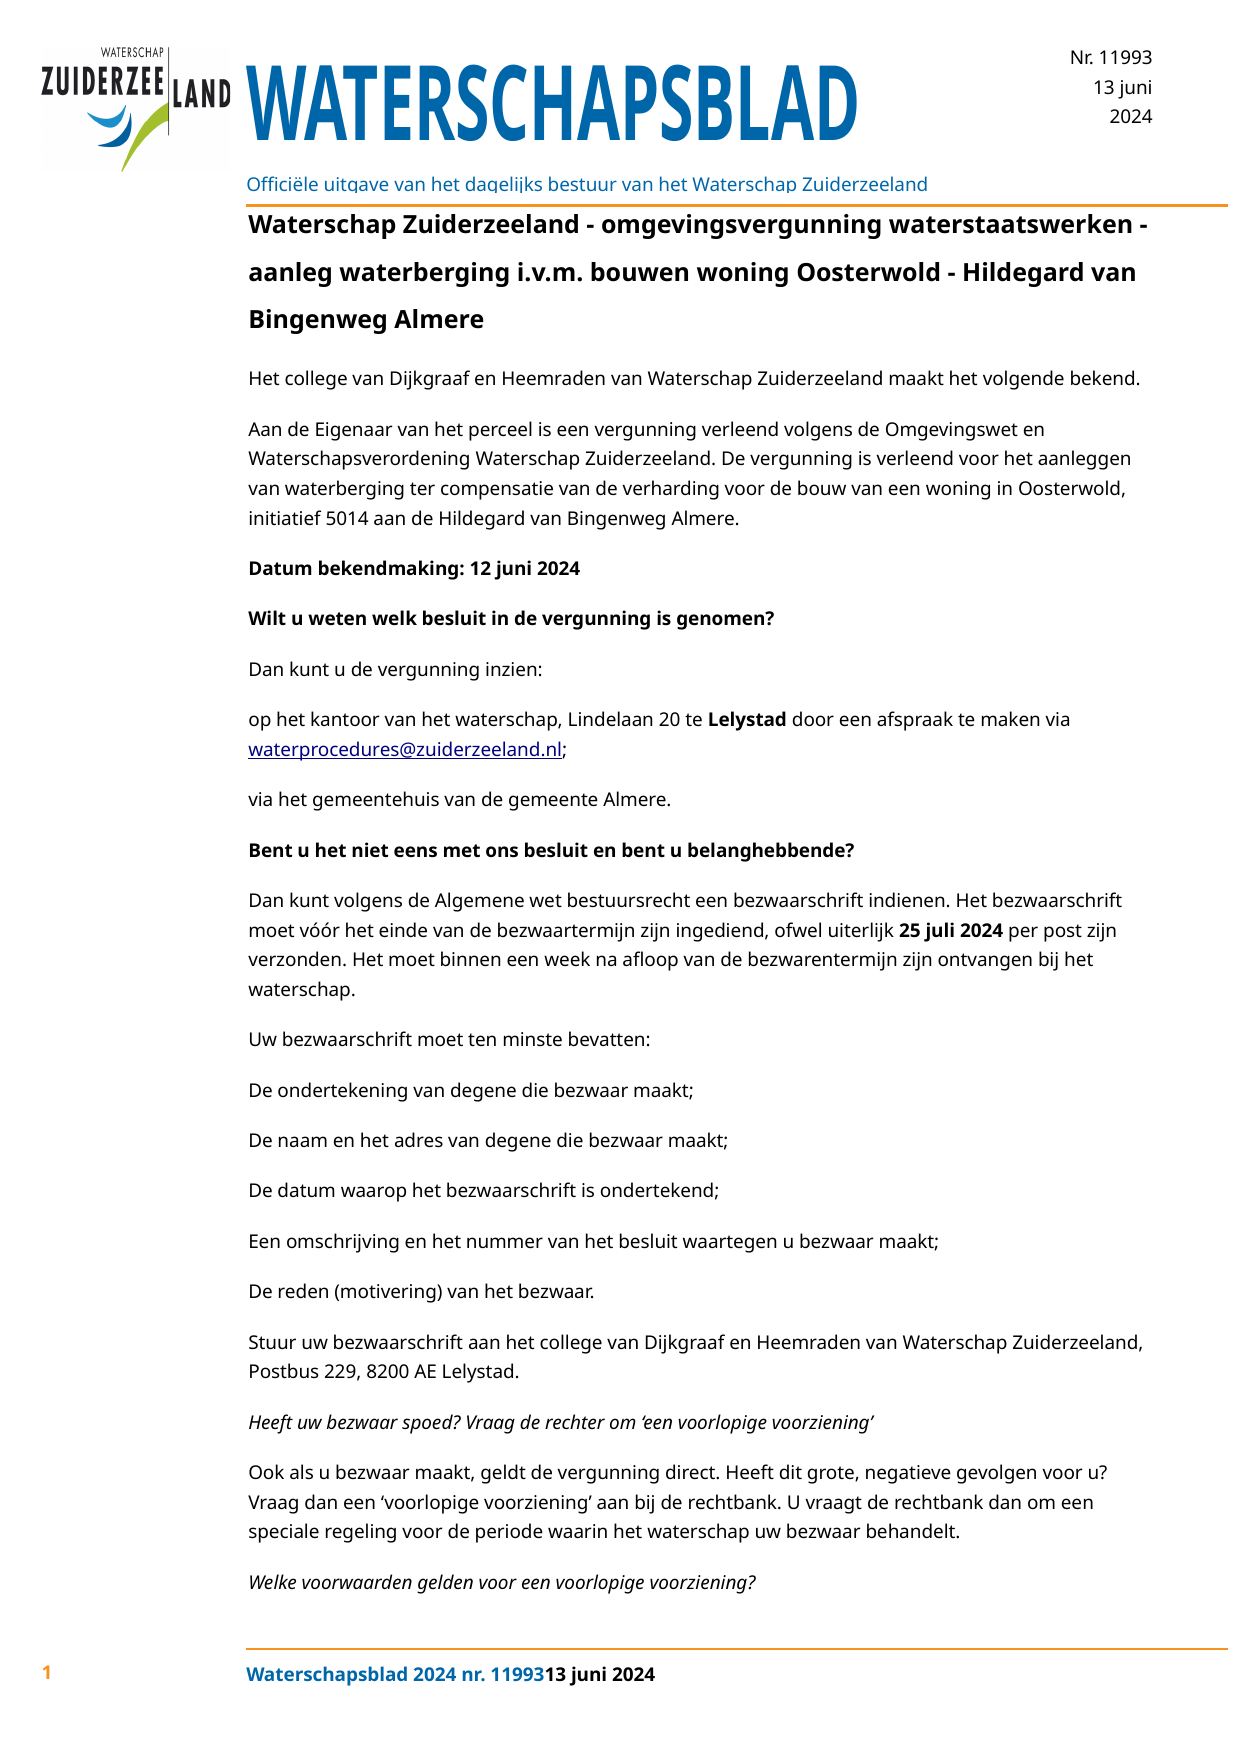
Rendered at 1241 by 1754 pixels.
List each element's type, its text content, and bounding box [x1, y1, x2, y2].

text Uw bezwaarschrift moet ten minste bevatten: [248, 1026, 1152, 1052]
text Stuur uw bezwaarschrift aan het college van Dijkgraaf en Heemraden van Waterschap Zuiderzeeland, Postbus 229, 8200 AE Lelystad. [248, 1329, 1152, 1384]
text op het kantoor van het waterschap, Lindelaan 20 te Lelystad door een afspraak te maken via waterprocedures@zuiderzeeland.nl; [248, 706, 1152, 762]
text Dan kunt volgens de Algemene wet bestuursrecht een bezwaarschrift indienen. Het bezwaarschrift moet vóór het einde van de bezwaartermijn zijn ingediend, ofwel uiterlijk 25 juli 2024 per post zijn verzonden. Het moet binnen een week na afloop van de bezwarentermijn zijn ontvangen bij het waterschap. [248, 887, 1152, 1002]
text Aan de Eigenaar van het perceel is een vergunning verleend volgens de Omgevingswet en Waterschapsverordening Waterschap Zuiderzeeland. De vergunning is verleend voor het aanleggen van waterberging ter compensatie van de verharding voor de bouw van een woning in Oosterwold, initiatief 5014 aan de Hildegard van Bingenweg Almere. [248, 416, 1152, 530]
text Ook als u bezwaar maakt, geldt de vergunning direct. Heeft dit grote, negatieve gevolgen voor u? Vraag dan een ‘voorlopige voorziening’ aan bij de rechtbank. U vraagt de rechtbank dan om een speciale regeling voor de periode waarin het waterschap uw bezwaar behandelt. [248, 1459, 1152, 1544]
text Datum bekendmaking: 12 juni 2024 [248, 555, 1152, 581]
text Een omschrijving en het nummer van het besluit waartegen u bezwaar maakt; [248, 1228, 1152, 1254]
text De datum waarop het bezwaarschrift is ondertekend; [248, 1178, 1152, 1203]
text De naam en het adres van degene die bezwaar maakt; [248, 1127, 1152, 1153]
text De ondertekening van degene die bezwaar maakt; [248, 1077, 1152, 1102]
text Waterschap Zuiderzeeland - omgevingsvergunning waterstaatswerken - aanleg waterberging i.v.m. bouwen woning Oosterwold - Hildegard van Bingenweg Almere [248, 207, 1152, 336]
text De reden (motivering) van het bezwaar. [248, 1278, 1152, 1304]
text Dan kunt u de vergunning inzien: [248, 656, 1152, 682]
text Het college van Dijkgraaf en Heemraden van Waterschap Zuiderzeeland maakt het volgende bekend. [248, 366, 1152, 391]
text Bent u het niet eens met ons besluit en bent u belanghebbende? [248, 837, 1152, 862]
text Heeft uw bezwaar spoed? Vraag de rechter om ‘een voorlopige voorziening’ [248, 1409, 1152, 1434]
text Welke voorwaarden gelden voor een voorlopige voorziening? [248, 1569, 1152, 1594]
picture [41, 47, 231, 172]
text via het gemeentehuis van de gemeente Almere. [248, 786, 1152, 812]
text Wilt u weten welk besluit in de vergunning is genomen? [248, 606, 1152, 631]
